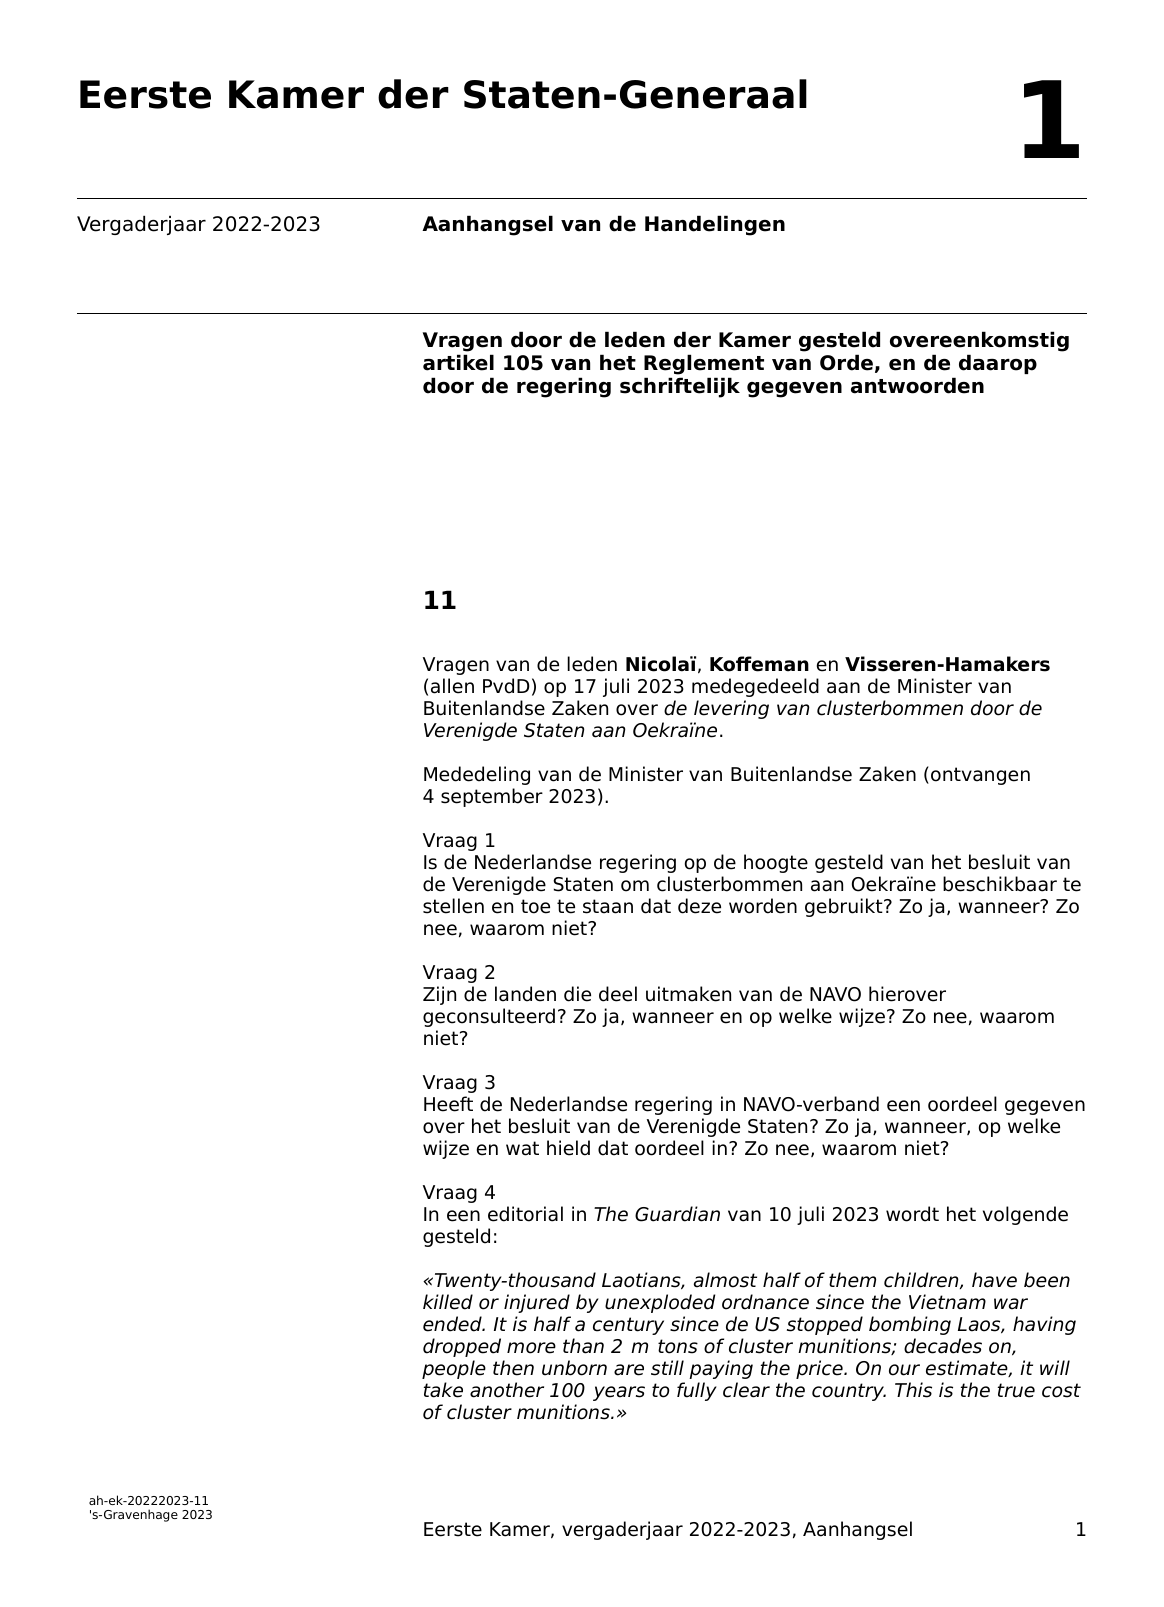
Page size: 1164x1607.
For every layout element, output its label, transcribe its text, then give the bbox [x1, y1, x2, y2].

text 's-Gravenhage 2023 [88, 1508, 323, 1522]
table_cell Vergaderjaar 2022-2023 [77, 199, 422, 313]
table_cell [77, 314, 422, 398]
text Vraag 3 [422, 1072, 1087, 1094]
text In een editorial in The Guardian van 10 juli 2023 wordt het volgende gesteld: [422, 1204, 1087, 1248]
text Vraag 1 [422, 830, 1087, 852]
table_cell Vragen door de leden der Kamer gesteld overeenkomstig artikel 105 van het Reglement van Orde, en de daarop door de regering schriftelijk gegeven antwoorden [422, 314, 1087, 398]
table_header 1 [886, 59, 1087, 198]
text «Twenty-thousand Laotians, almost half of them children, have been killed or injured by unexploded ordnance since the Vietnam war ended. It is half a century since de US stopped bombing Laos, having dropped more than 2 m tons of cluster munitions; decades on, people then unborn are still paying the price. On our estimate, it will take another 100 years to fully clear the country. This is the true cost of cluster munitions.» [422, 1270, 1087, 1424]
text Vraag 4 [422, 1182, 1087, 1204]
text Mededeling van de Minister van Buitenlandse Zaken (ontvangen 4 september 2023). [422, 764, 1087, 808]
text Zijn de landen die deel uitmaken van de NAVO hierover geconsulteerd? Zo ja, wanneer en op welke wijze? Zo nee, waarom niet? [422, 984, 1087, 1050]
text ah-ek-20222023-11 [88, 1494, 323, 1508]
text 11 [422, 586, 1087, 615]
table_cell Aanhangsel van de Handelingen [422, 199, 1087, 313]
text Vragen van de leden Nicolaï, Koffeman en Visseren-Hamakers (allen PvdD) op 17 juli 2023 medegedeeld aan de Minister van Buitenlandse Zaken over de levering van clusterbommen door de Verenigde Staten aan Oekraïne. [422, 653, 1087, 741]
text Heeft de Nederlandse regering in NAVO-verband een oordeel gegeven over het besluit van de Verenigde Staten? Zo ja, wanneer, op welke wijze en wat hield dat oordeel in? Zo nee, waarom niet? [422, 1094, 1087, 1160]
table_header Eerste Kamer der Staten-Generaal [77, 59, 886, 198]
text Is de Nederlandse regering op de hoogte gesteld van het besluit van de Verenigde Staten om clusterbommen aan Oekraïne beschikbaar te stellen en toe te staan dat deze worden gebruikt? Zo ja, wanneer? Zo nee, waarom niet? [422, 852, 1087, 940]
text Vraag 2 [422, 962, 1087, 984]
